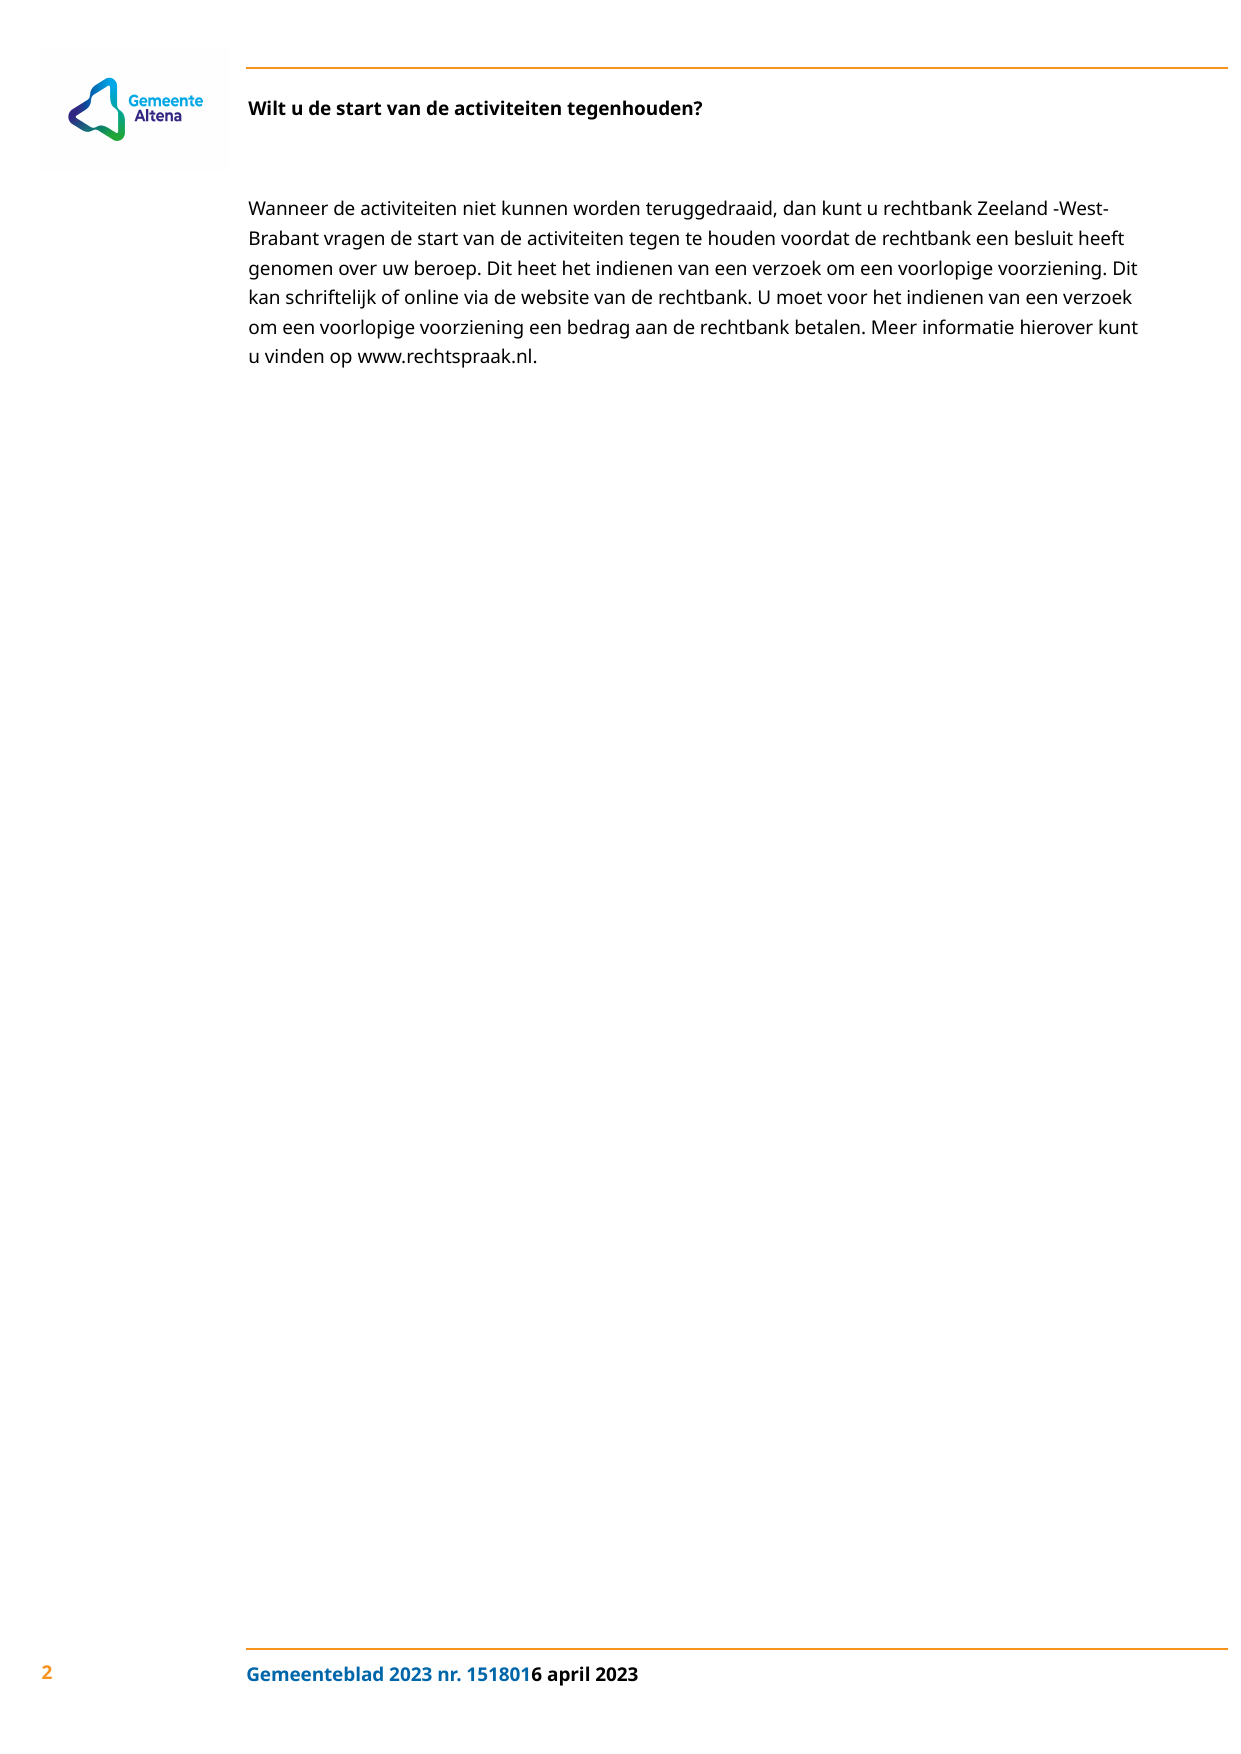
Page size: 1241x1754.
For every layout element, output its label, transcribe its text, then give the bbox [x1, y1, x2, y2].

picture [41, 47, 231, 172]
text Wanneer de activiteiten niet kunnen worden teruggedraaid, dan kunt u rechtbank Zeeland -West- Brabant vragen de start van de activiteiten tegen te houden voordat de rechtbank een besluit heeft genomen over uw beroep. Dit heet het indienen van een verzoek om een voorlopige voorziening. Dit kan schriftelijk of online via de website van de rechtbank. U moet voor het indienen van een verzoek om een voorlopige voorziening een bedrag aan de rechtbank betalen. Meer informatie hierover kunt u vinden op www.rechtspraak.nl. [248, 196, 1152, 369]
text Wilt u de start van de activiteiten tegenhouden? [248, 95, 1152, 121]
